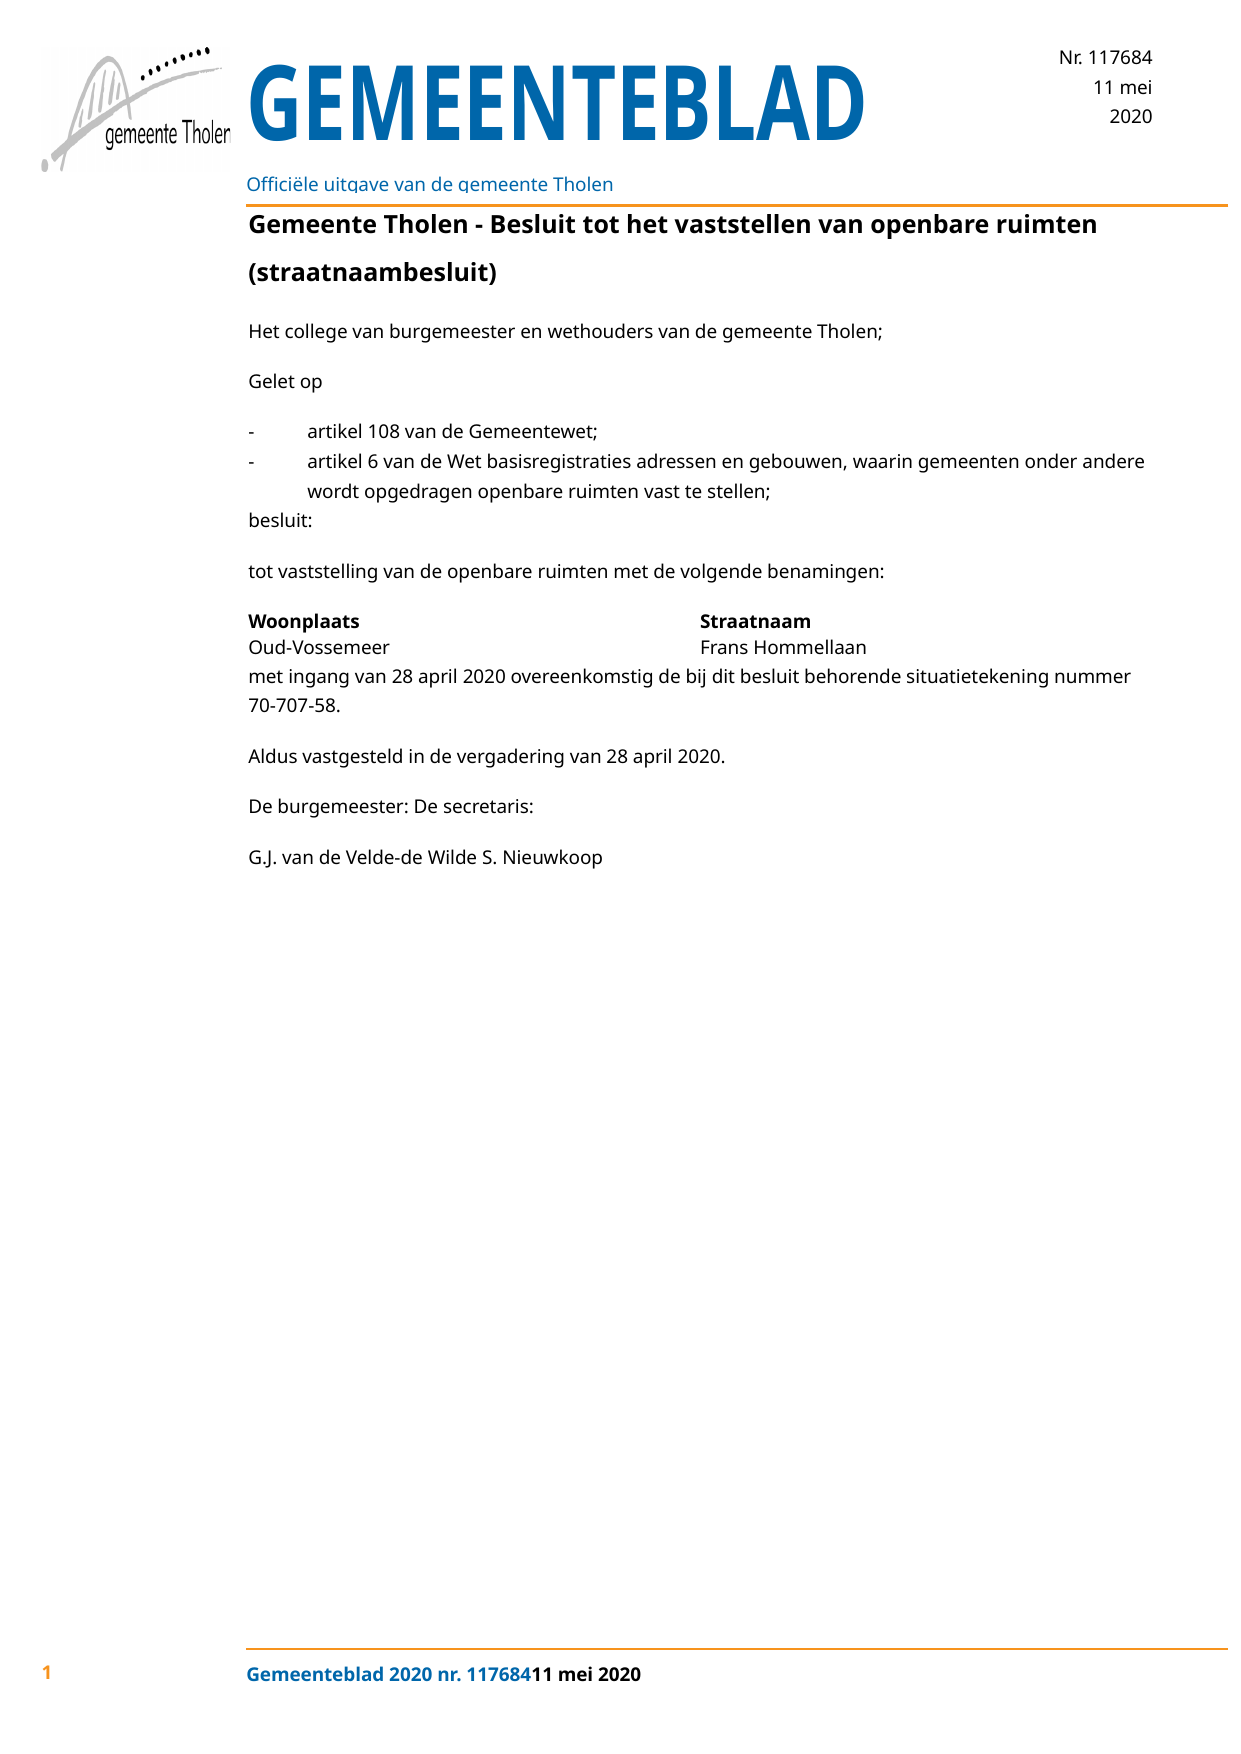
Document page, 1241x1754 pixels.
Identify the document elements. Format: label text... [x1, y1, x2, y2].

text Aldus vastgesteld in de vergadering van 28 april 2020. [248, 743, 1152, 769]
table_cell Frans Hommellaan [700, 634, 1152, 660]
text besluit: [248, 507, 1152, 533]
list artikel 108 van de Gemeentewet; [248, 419, 1152, 444]
text Gemeente Tholen - Besluit tot het vaststellen van openbare ruimten (straatnaambesluit) [248, 207, 1152, 288]
text Het college van burgemeester en wethouders van de gemeente Tholen; [248, 318, 1152, 344]
text G.J. van de Velde-de Wilde S. Nieuwkoop [248, 844, 1152, 870]
table_cell Oud-Vossemeer [248, 634, 700, 660]
picture [41, 47, 231, 172]
text met ingang van 28 april 2020 overeenkomstig de bij dit besluit behorende situatietekening nummer 70-707-58. [248, 663, 1152, 718]
table_header Woonplaats [248, 609, 700, 634]
text De burgemeester: De secretaris: [248, 793, 1152, 819]
text tot vaststelling van de openbare ruimten met de volgende benamingen: [248, 558, 1152, 584]
list artikel 6 van de Wet basisregistraties adressen en gebouwen, waarin gemeenten onder andere wordt opgedragen openbare ruimten vast te stellen; [248, 448, 1152, 504]
table_header Straatnaam [700, 609, 1152, 634]
text Gelet op [248, 368, 1152, 394]
